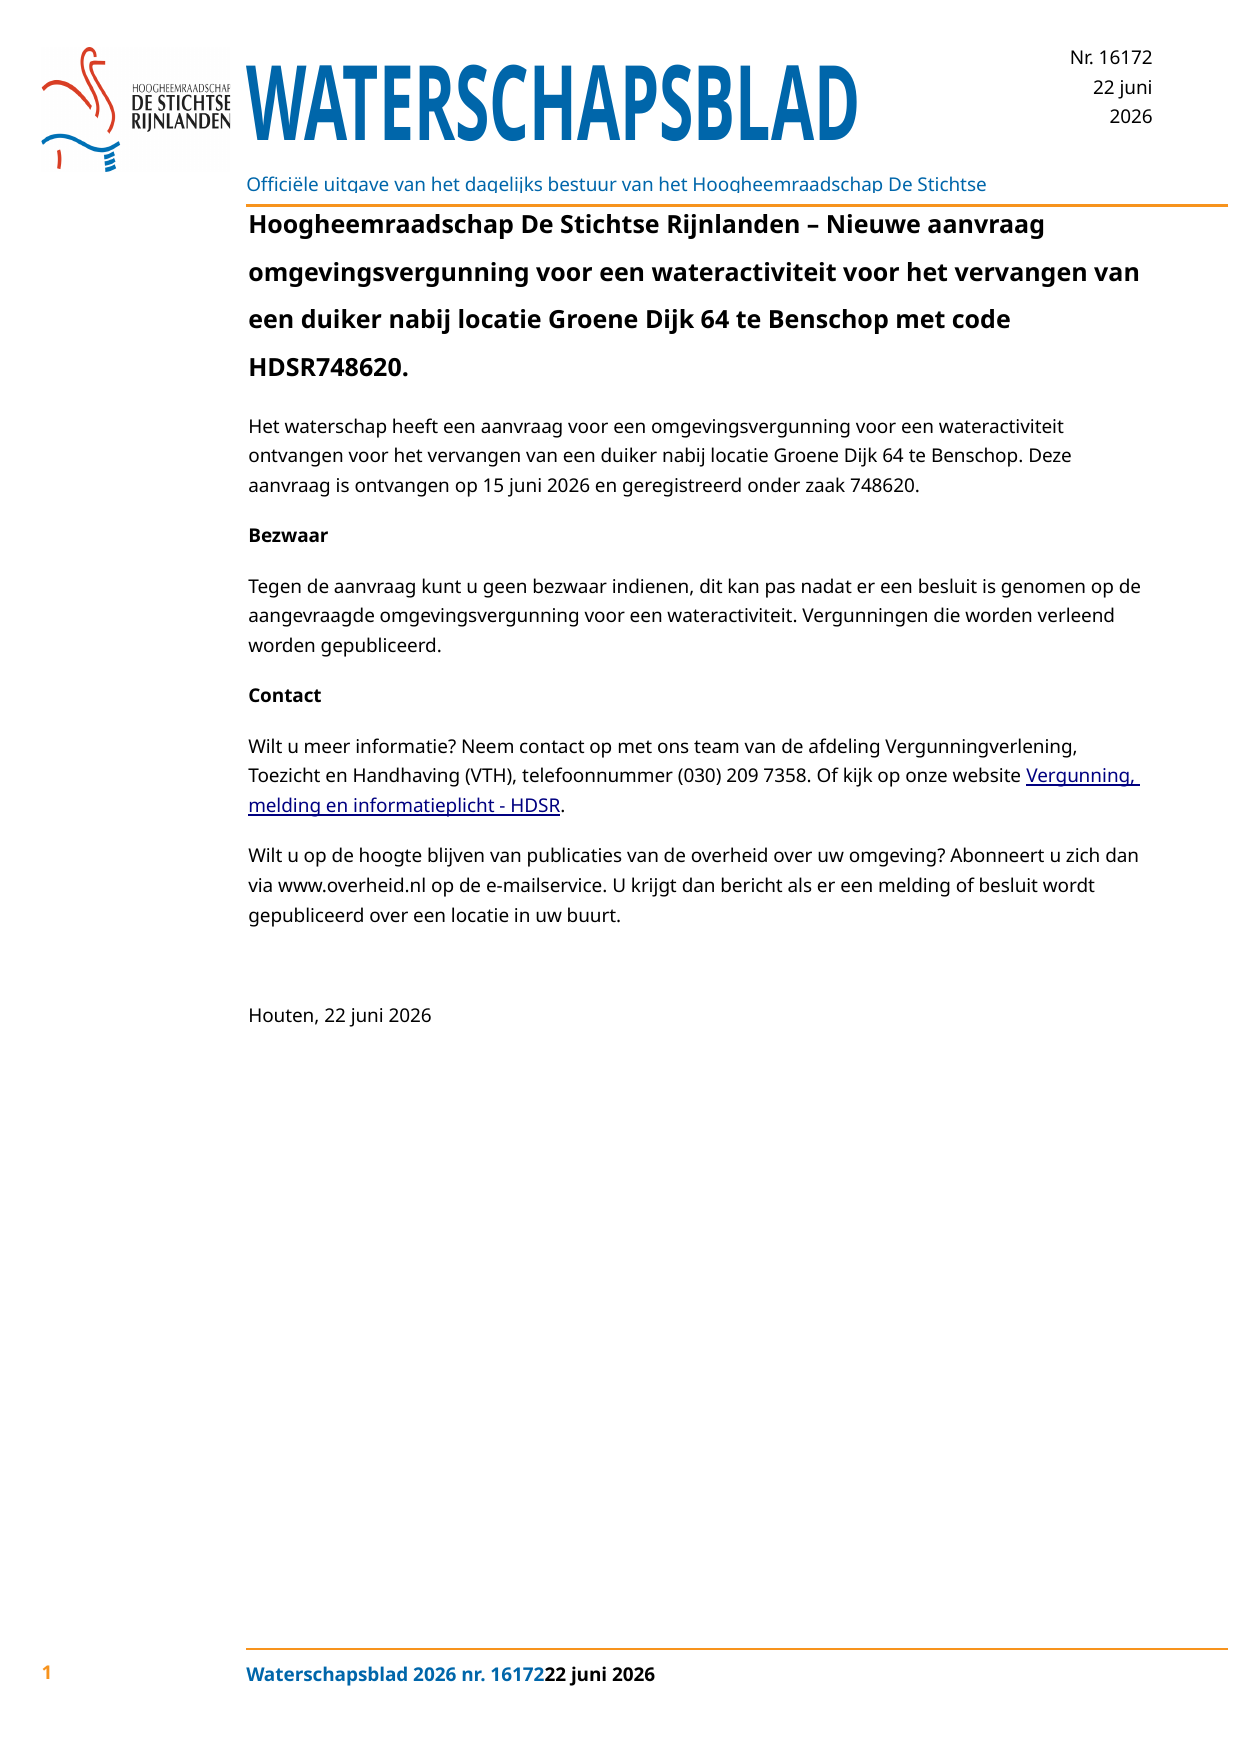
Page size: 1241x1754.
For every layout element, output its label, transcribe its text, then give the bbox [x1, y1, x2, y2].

text Houten, 22 juni 2026 [248, 1003, 1152, 1028]
text Bezwaar [248, 523, 1152, 548]
text Hoogheemraadschap De Stichtse Rijnlanden – Nieuwe aanvraag omgevingsvergunning voor een wateractiviteit voor het vervangen van een duiker nabij locatie Groene Dijk 64 te Benschop met code HDSR748620. [248, 207, 1152, 384]
text Contact [248, 683, 1152, 708]
text Wilt u op de hoogte blijven van publicaties van de overheid over uw omgeving? Abonneert u zich dan via www.overheid.nl op de e-mailservice. U krijgt dan bericht als er een melding of besluit wordt gepubliceerd over een locatie in uw buurt. [248, 843, 1152, 928]
text Het waterschap heeft een aanvraag voor een omgevingsvergunning voor een wateractiviteit ontvangen voor het vervangen van een duiker nabij locatie Groene Dijk 64 te Benschop. Deze aanvraag is ontvangen op 15 juni 2026 en geregistreerd onder zaak 748620. [248, 413, 1152, 498]
text Wilt u meer informatie? Neem contact op met ons team van de afdeling Vergunningverlening, Toezicht en Handhaving (VTH), telefoonnummer (030) 209 7358. Of kijk op onze website Vergunning, melding en informatieplicht - HDSR. [248, 733, 1152, 818]
text Tegen de aanvraag kunt u geen bezwaar indienen, dit kan pas nadat er een besluit is genomen op de aangevraagde omgevingsvergunning voor een wateractiviteit. Vergunningen die worden verleend worden gepubliceerd. [248, 573, 1152, 658]
picture [41, 47, 231, 172]
